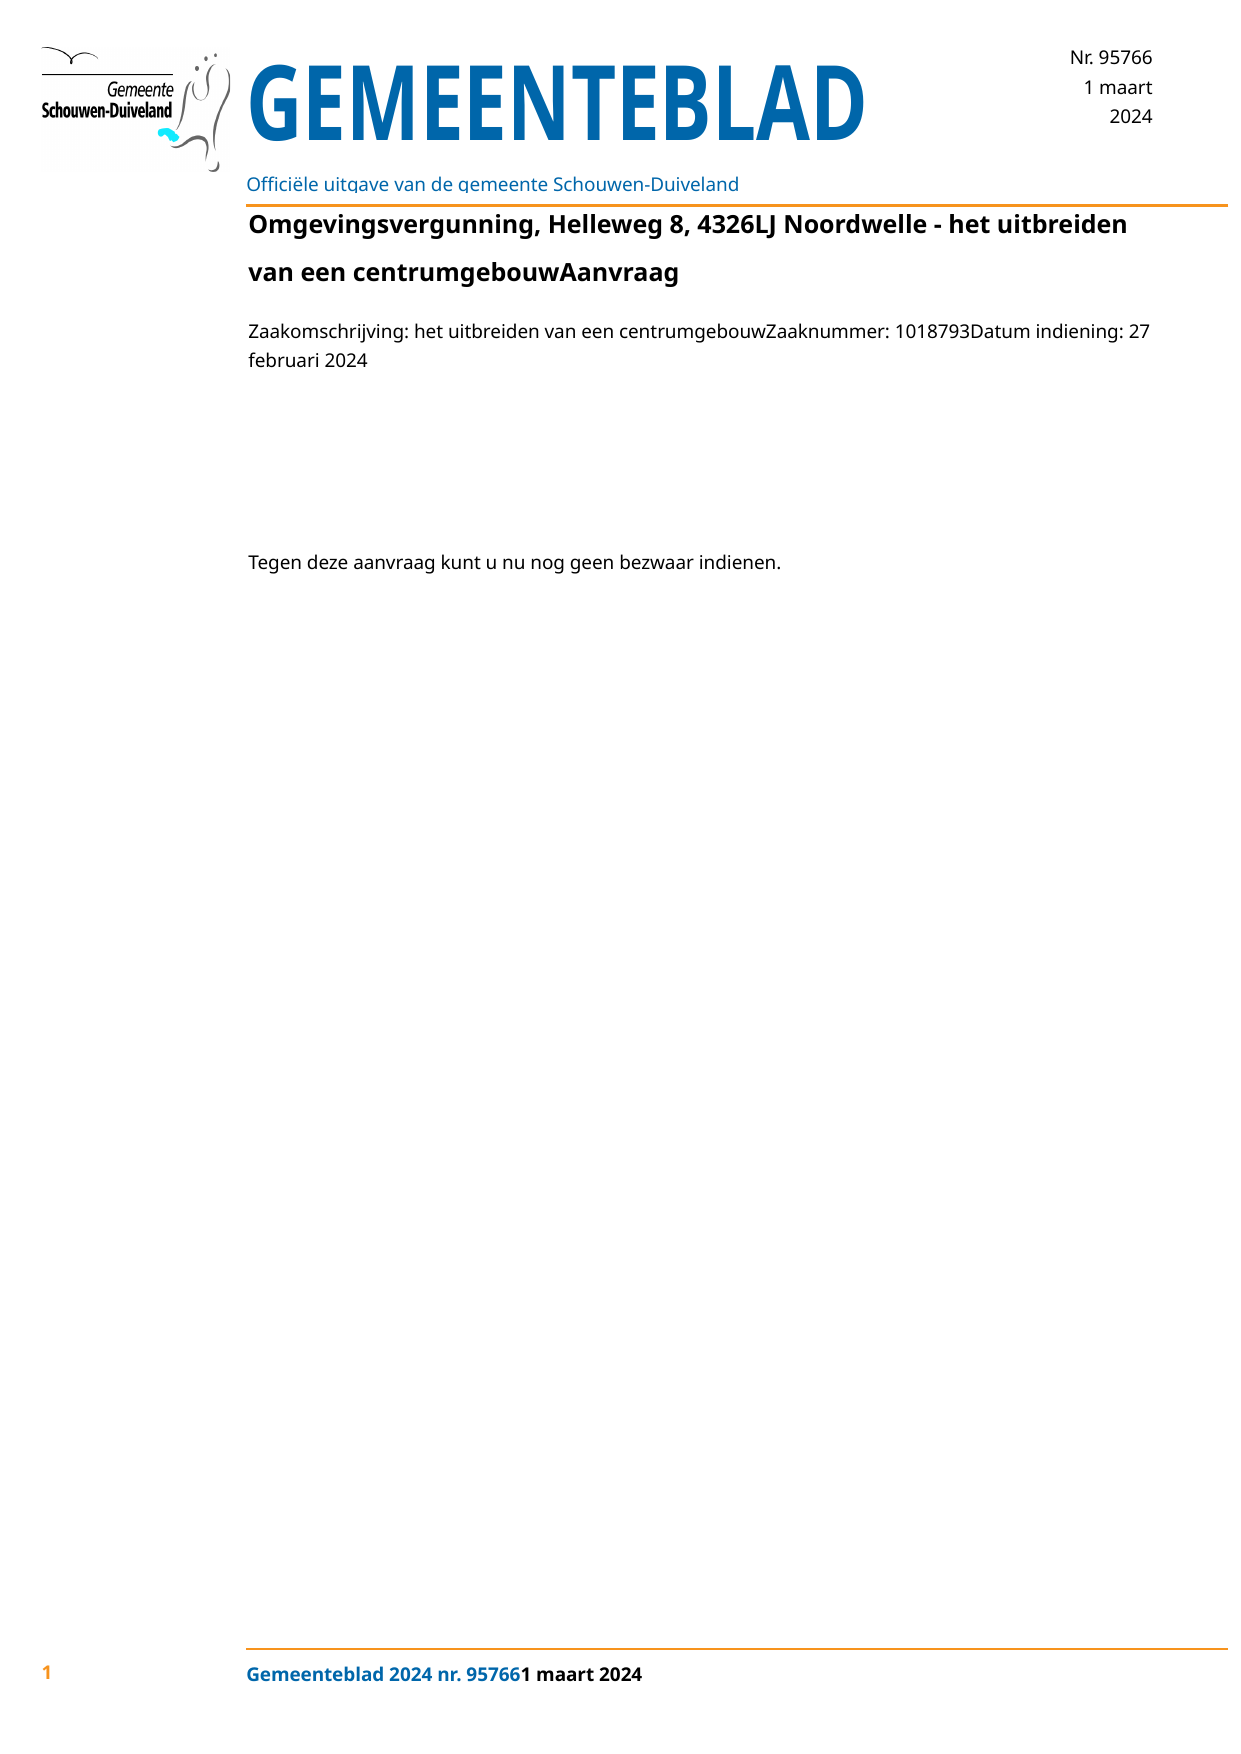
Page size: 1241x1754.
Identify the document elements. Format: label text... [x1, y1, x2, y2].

text Omgevingsvergunning, Helleweg 8, 4326LJ Noordwelle - het uitbreiden van een centrumgebouwAanvraag [248, 207, 1152, 288]
text Zaakomschrijving: het uitbreiden van een centrumgebouwZaaknummer: 1018793Datum indiening: 27 februari 2024 [248, 318, 1152, 373]
text Tegen deze aanvraag kunt u nu nog geen bezwaar indienen. [248, 549, 1152, 575]
picture [41, 47, 231, 172]
